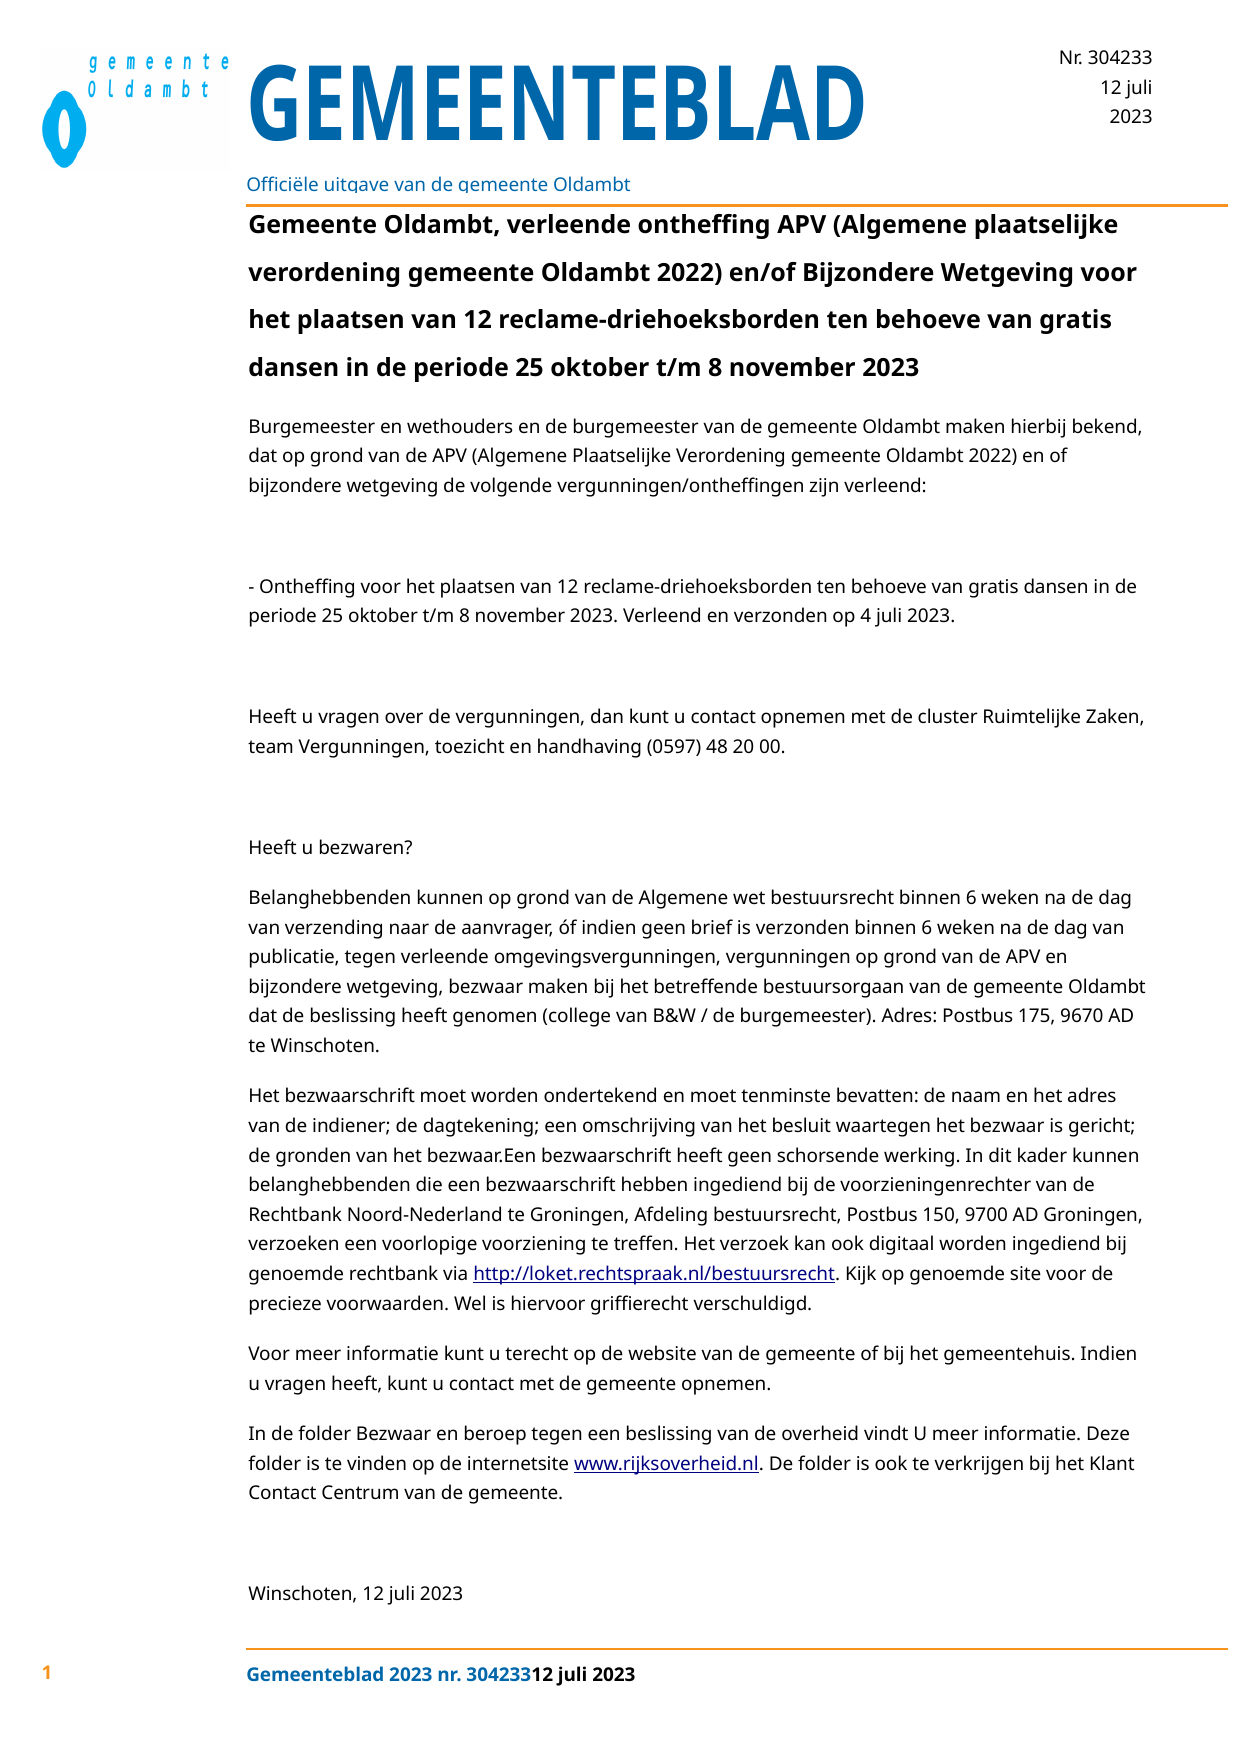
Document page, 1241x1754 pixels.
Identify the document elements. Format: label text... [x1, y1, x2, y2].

text Heeft u bezwaren? [248, 834, 1152, 860]
text Burgemeester en wethouders en de burgemeester van de gemeente Oldambt maken hierbij bekend, dat op grond van de APV (Algemene Plaatselijke Verordening gemeente Oldambt 2022) en of bijzondere wetgeving de volgende vergunningen/ontheffingen zijn verleend: [248, 413, 1152, 498]
text In de folder Bezwaar en beroep tegen een beslissing van de overheid vindt U meer informatie. Deze folder is te vinden op de internetsite www.rijksoverheid.nl. De folder is ook te verkrijgen bij het Klant Contact Centrum van de gemeente. [248, 1420, 1152, 1505]
text Winschoten, 12 juli 2023 [248, 1580, 1152, 1606]
text Het bezwaarschrift moet worden ondertekend en moet tenminste bevatten: de naam en het adres van de indiener; de dagtekening; een omschrijving van het besluit waartegen het bezwaar is gericht; de gronden van het bezwaar.Een bezwaarschrift heeft geen schorsende werking. In dit kader kunnen belanghebbenden die een bezwaarschrift hebben ingediend bij de voorzieningenrechter van de Rechtbank Noord-Nederland te Groningen, Afdeling bestuursrecht, Postbus 150, 9700 AD Groningen, verzoeken een voorlopige voorziening te treffen. Het verzoek kan ook digitaal worden ingediend bij genoemde rechtbank via http://loket.rechtspraak.nl/bestuursrecht. Kijk op genoemde site voor de precieze voorwaarden. Wel is hiervoor griffierecht verschuldigd. [248, 1083, 1152, 1316]
picture [41, 47, 231, 172]
text Voor meer informatie kunt u terecht op de website van de gemeente of bij het gemeentehuis. Indien u vragen heeft, kunt u contact met de gemeente opnemen. [248, 1340, 1152, 1396]
text - Ontheffing voor het plaatsen van 12 reclame-driehoeksborden ten behoeve van gratis dansen in de periode 25 oktober t/m 8 november 2023. Verleend en verzonden op 4 juli 2023. [248, 573, 1152, 628]
text Heeft u vragen over de vergunningen, dan kunt u contact opnemen met de cluster Ruimtelijke Zaken, team Vergunningen, toezicht en handhaving (0597) 48 20 00. [248, 703, 1152, 759]
text Gemeente Oldambt, verleende ontheffing APV (Algemene plaatselijke verordening gemeente Oldambt 2022) en/of Bijzondere Wetgeving voor het plaatsen van 12 reclame-driehoeksborden ten behoeve van gratis dansen in de periode 25 oktober t/m 8 november 2023 [248, 207, 1152, 384]
text Belanghebbenden kunnen op grond van de Algemene wet bestuursrecht binnen 6 weken na de dag van verzending naar de aanvrager, óf indien geen brief is verzonden binnen 6 weken na de dag van publicatie, tegen verleende omgevingsvergunningen, vergunningen op grond van de APV en bijzondere wetgeving, bezwaar maken bij het betreffende bestuursorgaan van de gemeente Oldambt dat de beslissing heeft genomen (college van B&W / de burgemeester). Adres: Postbus 175, 9670 AD te Winschoten. [248, 884, 1152, 1058]
